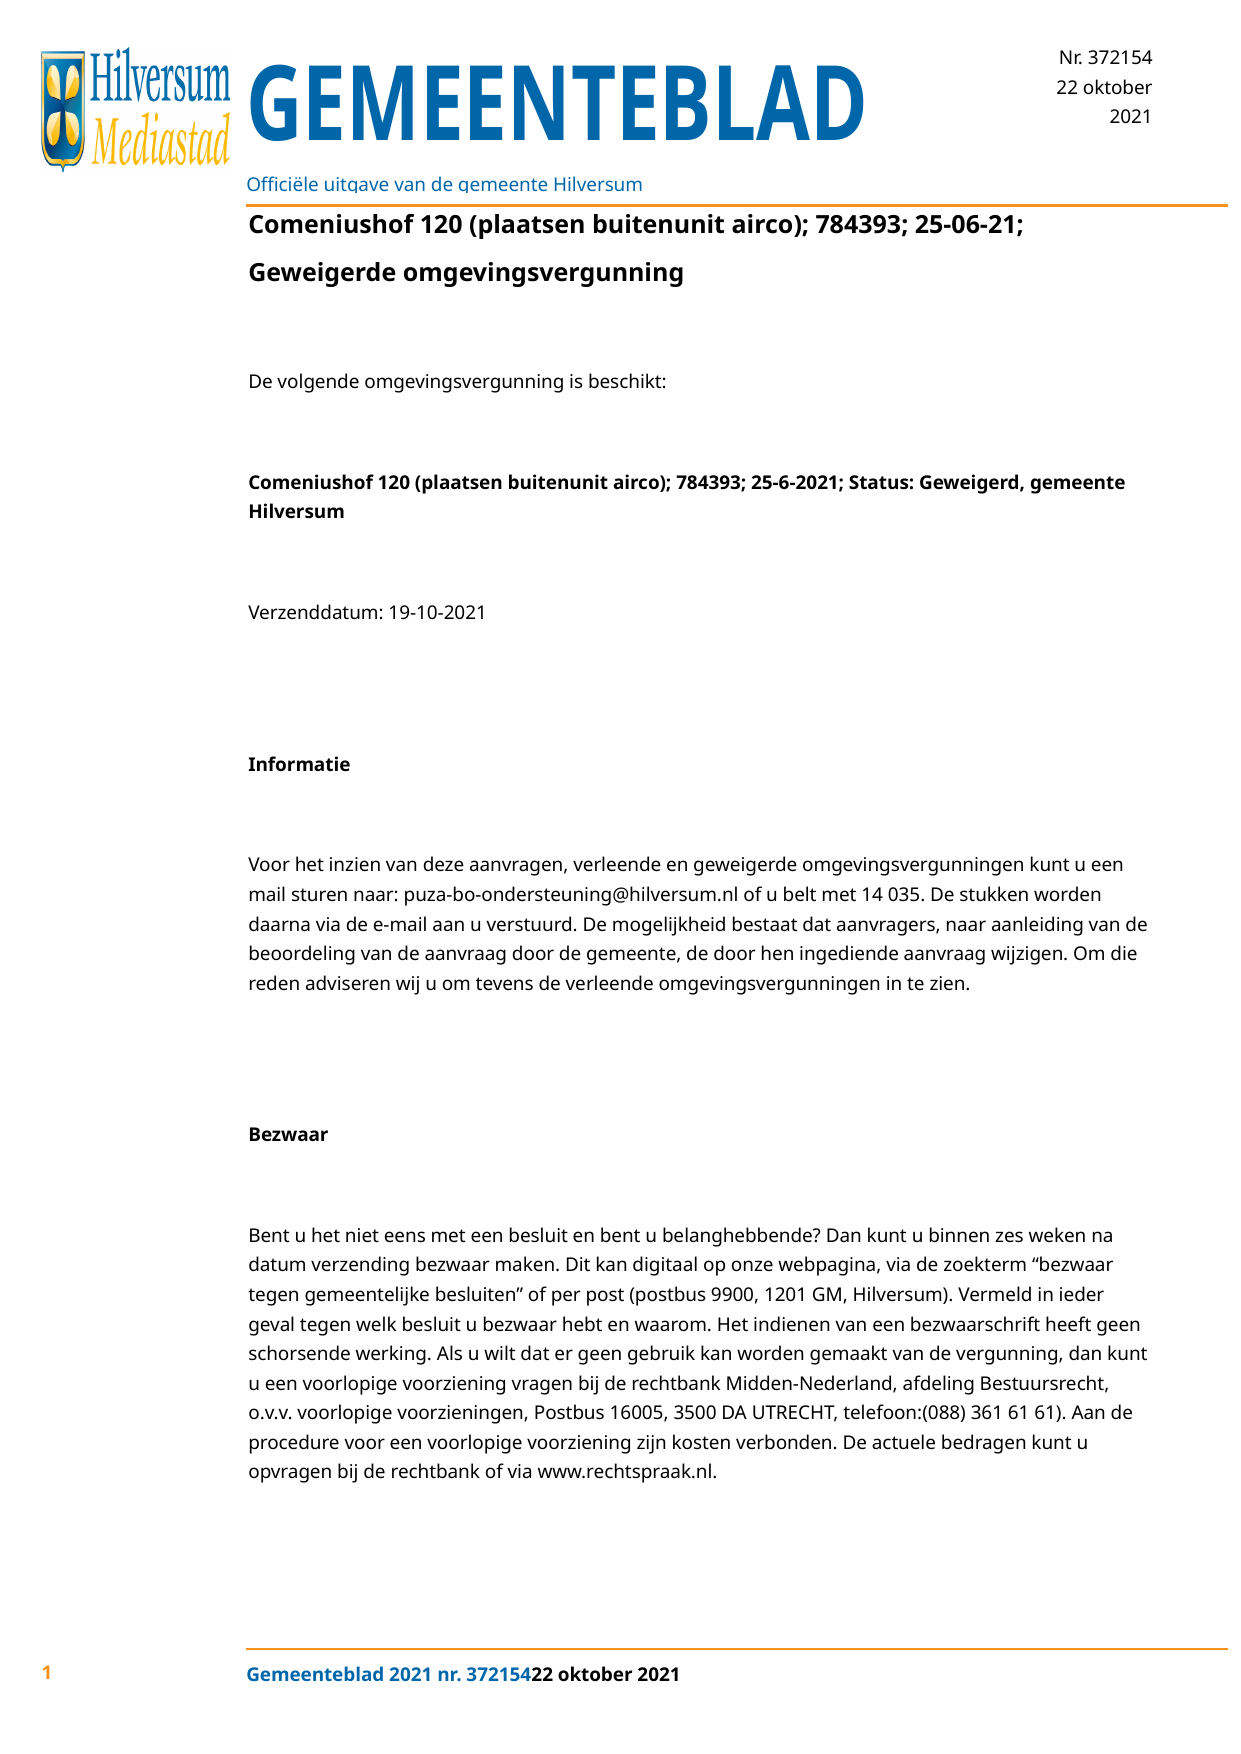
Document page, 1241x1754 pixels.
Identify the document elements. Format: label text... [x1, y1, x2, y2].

text Verzenddatum: 19-10-2021 [248, 599, 1152, 625]
picture [41, 47, 231, 172]
text Voor het inzien van deze aanvragen, verleende en geweigerde omgevingsvergunningen kunt u een mail sturen naar: puza-bo-ondersteuning@hilversum.nl of u belt met 14 035. De stukken worden daarna via de e-mail aan u verstuurd. De mogelijkheid bestaat dat aanvragers, naar aanleiding van de beoordeling van de aanvraag door de gemeente, de door hen ingediende aanvraag wijzigen. Om die reden adviseren wij u om tevens de verleende omgevingsvergunningen in te zien. [248, 852, 1152, 996]
text Comeniushof 120 (plaatsen buitenunit airco); 784393; 25-6-2021; Status: Geweigerd, gemeente Hilversum [248, 469, 1152, 524]
text Bezwaar [248, 1121, 1152, 1147]
text De volgende omgevingsvergunning is beschikt: [248, 368, 1152, 394]
text Informatie [248, 751, 1152, 777]
text Comeniushof 120 (plaatsen buitenunit airco); 784393; 25-06-21; Geweigerde omgevingsvergunning [248, 207, 1152, 288]
text Bent u het niet eens met een besluit en bent u belanghebbende? Dan kunt u binnen zes weken na datum verzending bezwaar maken. Dit kan digitaal op onze webpagina, via de zoekterm “bezwaar tegen gemeentelijke besluiten” of per post (postbus 9900, 1201 GM, Hilversum). Vermeld in ieder geval tegen welk besluit u bezwaar hebt en waarom. Het indienen van een bezwaarschrift heeft geen schorsende werking. Als u wilt dat er geen gebruik kan worden gemaakt van de vergunning, dan kunt u een voorlopige voorziening vragen bij de rechtbank Midden-Nederland, afdeling Bestuursrecht, o.v.v. voorlopige voorzieningen, Postbus 16005, 3500 DA UTRECHT, telefoon:(088) 361 61 61). Aan de procedure voor een voorlopige voorziening zijn kosten verbonden. De actuele bedragen kunt u opvragen bij de rechtbank of via www.rechtspraak.nl. [248, 1222, 1152, 1484]
